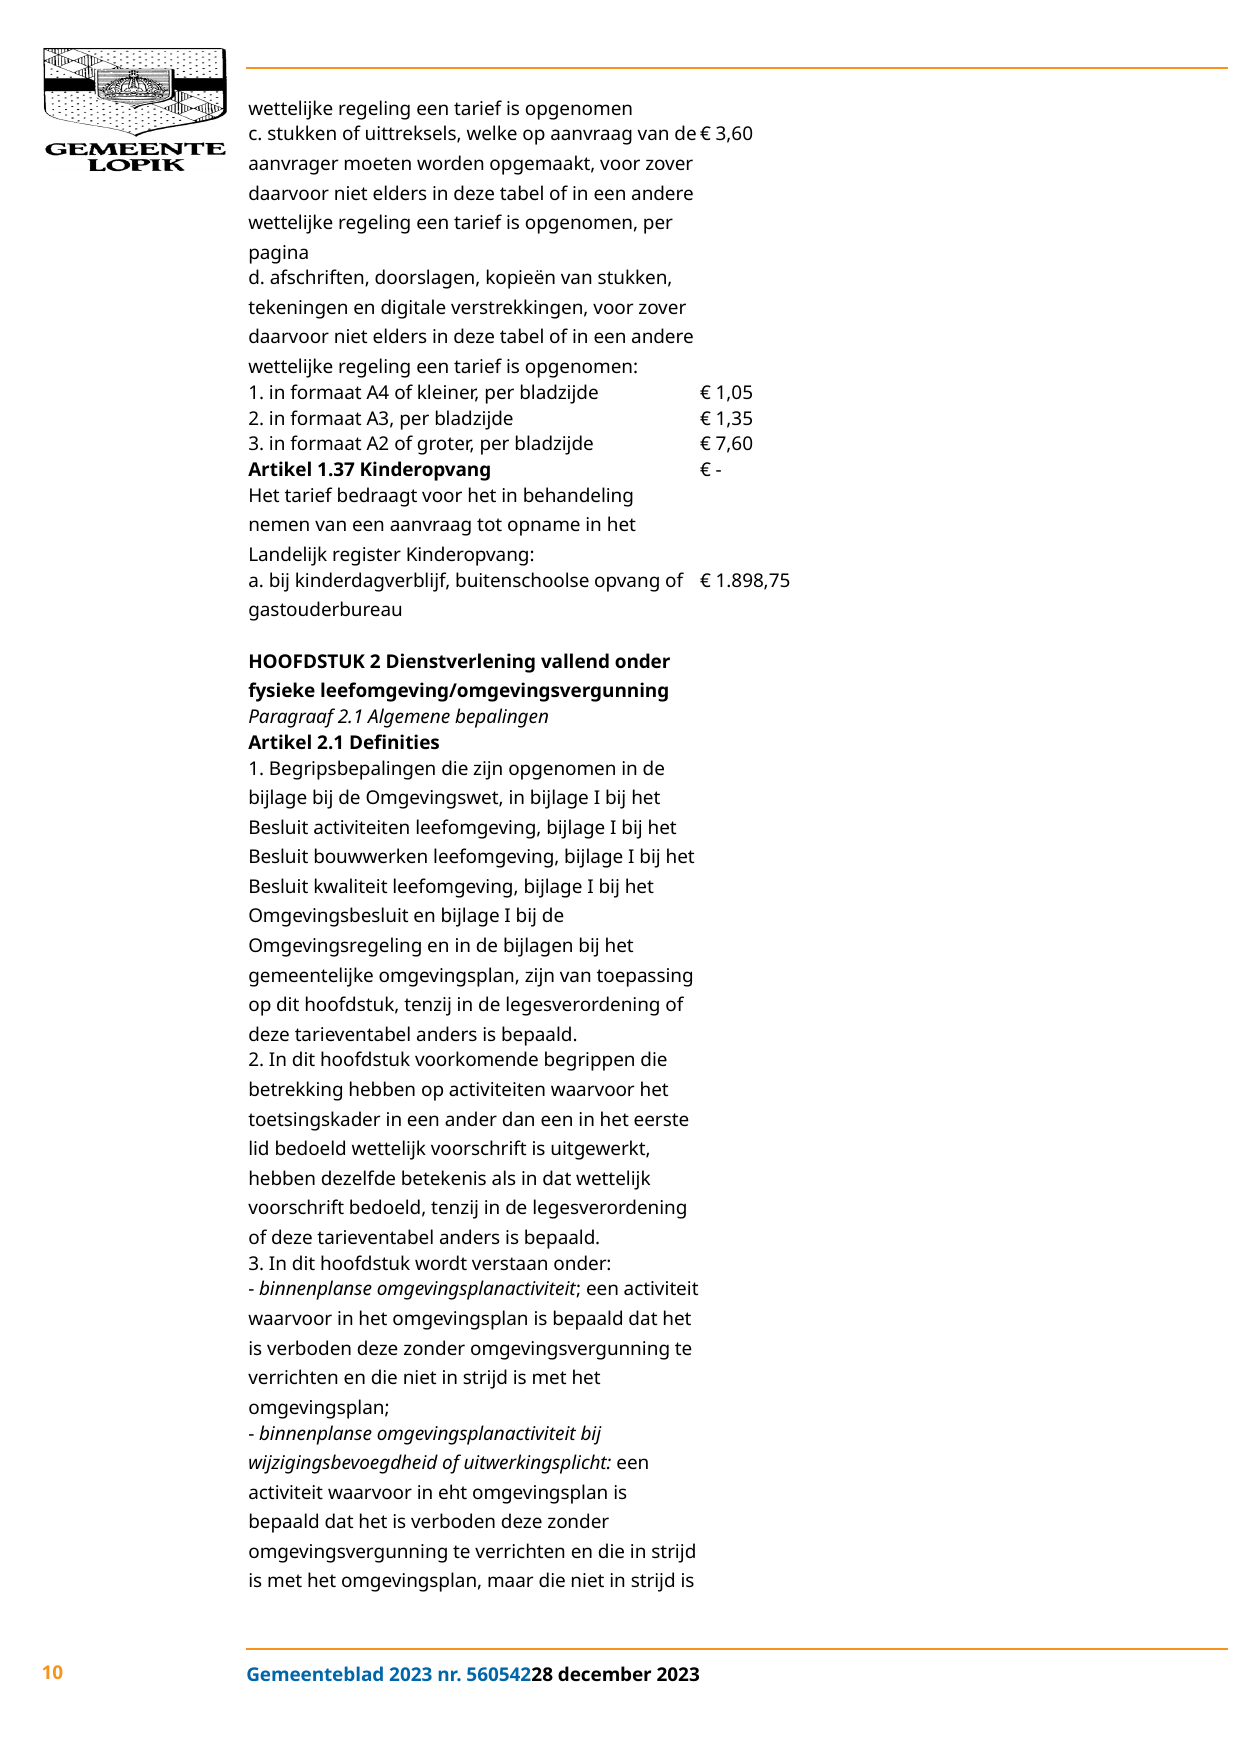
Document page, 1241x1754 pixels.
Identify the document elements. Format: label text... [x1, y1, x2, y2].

table_cell 3. in formaat A2 of groter, per bladzijde [248, 431, 700, 456]
table_cell [700, 729, 1152, 755]
table_cell [248, 622, 700, 648]
table_cell HOOFDSTUK 2 Dienstverlening vallend onder fysieke leefomgeving/omgevingsvergunning [248, 648, 700, 703]
table_cell [700, 622, 1152, 648]
table_cell [700, 482, 1152, 567]
table_cell c. stukken of uittreksels, welke op aanvraag van de aanvrager moeten worden opgemaakt, voor zover daarvoor niet elders in deze tabel of in een andere wettelijke regeling een tarief is opgenomen, per pagina [248, 121, 700, 264]
table_cell [700, 703, 1152, 729]
table_cell [700, 1420, 1152, 1593]
table_cell [700, 265, 1152, 379]
table_cell 2. in formaat A3, per bladzijde [248, 405, 700, 431]
table_cell € 1,05 [700, 379, 1152, 405]
table_cell [700, 1276, 1152, 1420]
table_cell a. bij kinderdagverblijf, buitenschoolse opvang of gastouderbureau [248, 567, 700, 622]
table_cell [700, 1250, 1152, 1276]
table_cell 3. In dit hoofdstuk wordt verstaan onder: [248, 1250, 700, 1276]
table_cell Het tarief bedraagt voor het in behandeling nemen van een aanvraag tot opname in het Landelijk register Kinderopvang: [248, 482, 700, 567]
table_cell [700, 95, 1152, 121]
table_cell Artikel 1.37 Kinderopvang [248, 456, 700, 482]
table_cell Artikel 2.1 Definities [248, 729, 700, 755]
table_cell - binnenplanse omgevingsplanactiviteit; een activiteit waarvoor in het omgevingsplan is bepaald dat het is verboden deze zonder omgevingsvergunning te verrichten en die niet in strijd is met het omgevingsplan; [248, 1276, 700, 1420]
table_cell - binnenplanse omgevingsplanactiviteit bij wijzigingsbevoegdheid of uitwerkingsplicht: een activiteit waarvoor in eht omgevingsplan is bepaald dat het is verboden deze zonder omgevingsvergunning te verrichten en die in strijd is met het omgevingsplan, maar die niet in strijd is [248, 1420, 700, 1593]
table_cell [700, 755, 1152, 1047]
table_cell wettelijke regeling een tarief is opgenomen [248, 95, 700, 121]
table_cell 2. In dit hoofdstuk voorkomende begrippen die betrekking hebben op activiteiten waarvoor het toetsingskader in een ander dan een in het eerste lid bedoeld wettelijk voorschrift is uitgewerkt, hebben dezelfde betekenis als in dat wettelijk voorschrift bedoeld, tenzij in de legesverordening of deze tarieventabel anders is bepaald. [248, 1047, 700, 1250]
table_cell 1. Begripsbepalingen die zijn opgenomen in de bijlage bij de Omgevingswet, in bijlage I bij het Besluit activiteiten leefomgeving, bijlage I bij het Besluit bouwwerken leefomgeving, bijlage I bij het Besluit kwaliteit leefomgeving, bijlage I bij het Omgevingsbesluit en bijlage I bij de Omgevingsregeling en in de bijlagen bij het gemeentelijke omgevingsplan, zijn van toepassing op dit hoofdstuk, tenzij in de legesverordening of deze tarieventabel anders is bepaald. [248, 755, 700, 1047]
table_cell € 1,35 [700, 405, 1152, 431]
table_cell 1. in formaat A4 of kleiner, per bladzijde [248, 379, 700, 405]
table_cell € 3,60 [700, 121, 1152, 264]
table_cell € 7,60 [700, 431, 1152, 456]
table_cell € - [700, 456, 1152, 482]
picture [41, 47, 231, 172]
table_cell Paragraaf 2.1 Algemene bepalingen [248, 703, 700, 729]
table_cell € 1.898,75 [700, 567, 1152, 622]
table_cell [700, 648, 1152, 703]
table_cell d. afschriften, doorslagen, kopieën van stukken, tekeningen en digitale verstrekkingen, voor zover daarvoor niet elders in deze tabel of in een andere wettelijke regeling een tarief is opgenomen: [248, 265, 700, 379]
table_cell [700, 1047, 1152, 1250]
